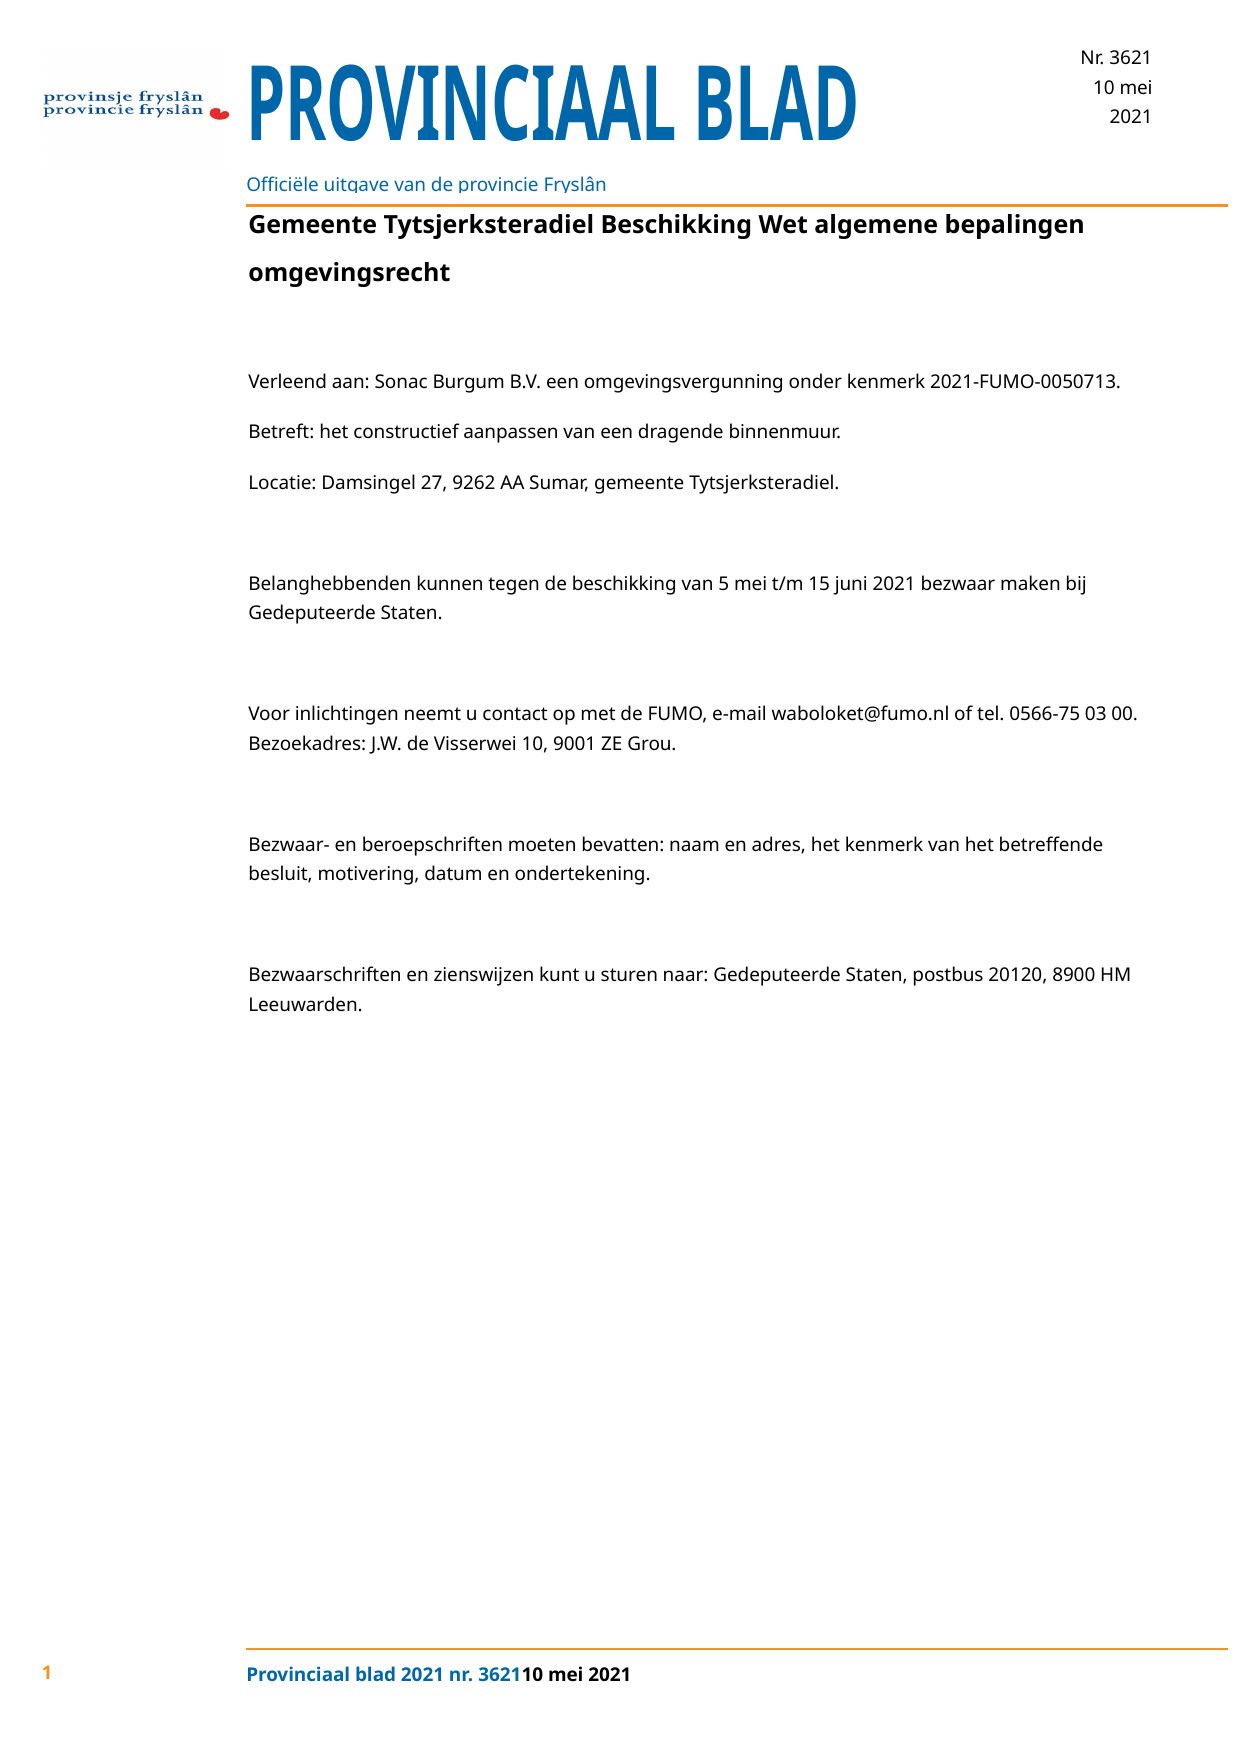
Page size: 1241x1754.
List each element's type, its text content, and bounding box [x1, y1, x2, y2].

text Voor inlichtingen neemt u contact op met de FUMO, e-mail waboloket@fumo.nl of tel. 0566-75 03 00. Bezoekadres: J.W. de Visserwei 10, 9001 ZE Grou. [248, 700, 1152, 756]
text Belanghebbenden kunnen tegen de beschikking van 5 mei t/m 15 juni 2021 bezwaar maken bij Gedeputeerde Staten. [248, 570, 1152, 625]
text Locatie: Damsingel 27, 9262 AA Sumar, gemeente Tytsjerksteradiel. [248, 469, 1152, 495]
text Gemeente Tytsjerksteradiel Beschikking Wet algemene bepalingen omgevingsrecht [248, 207, 1152, 288]
text Betreft: het constructief aanpassen van een dragende binnenmuur. [248, 419, 1152, 444]
text Verleend aan: Sonac Burgum B.V. een omgevingsvergunning onder kenmerk 2021-FUMO-0050713. [248, 368, 1152, 394]
text Bezwaarschriften en zienswijzen kunt u sturen naar: Gedeputeerde Staten, postbus 20120, 8900 HM Leeuwarden. [248, 961, 1152, 1017]
text Bezwaar- en beroepschriften moeten bevatten: naam en adres, het kenmerk van het betreffende besluit, motivering, datum en ondertekening. [248, 831, 1152, 886]
picture [41, 47, 231, 172]
